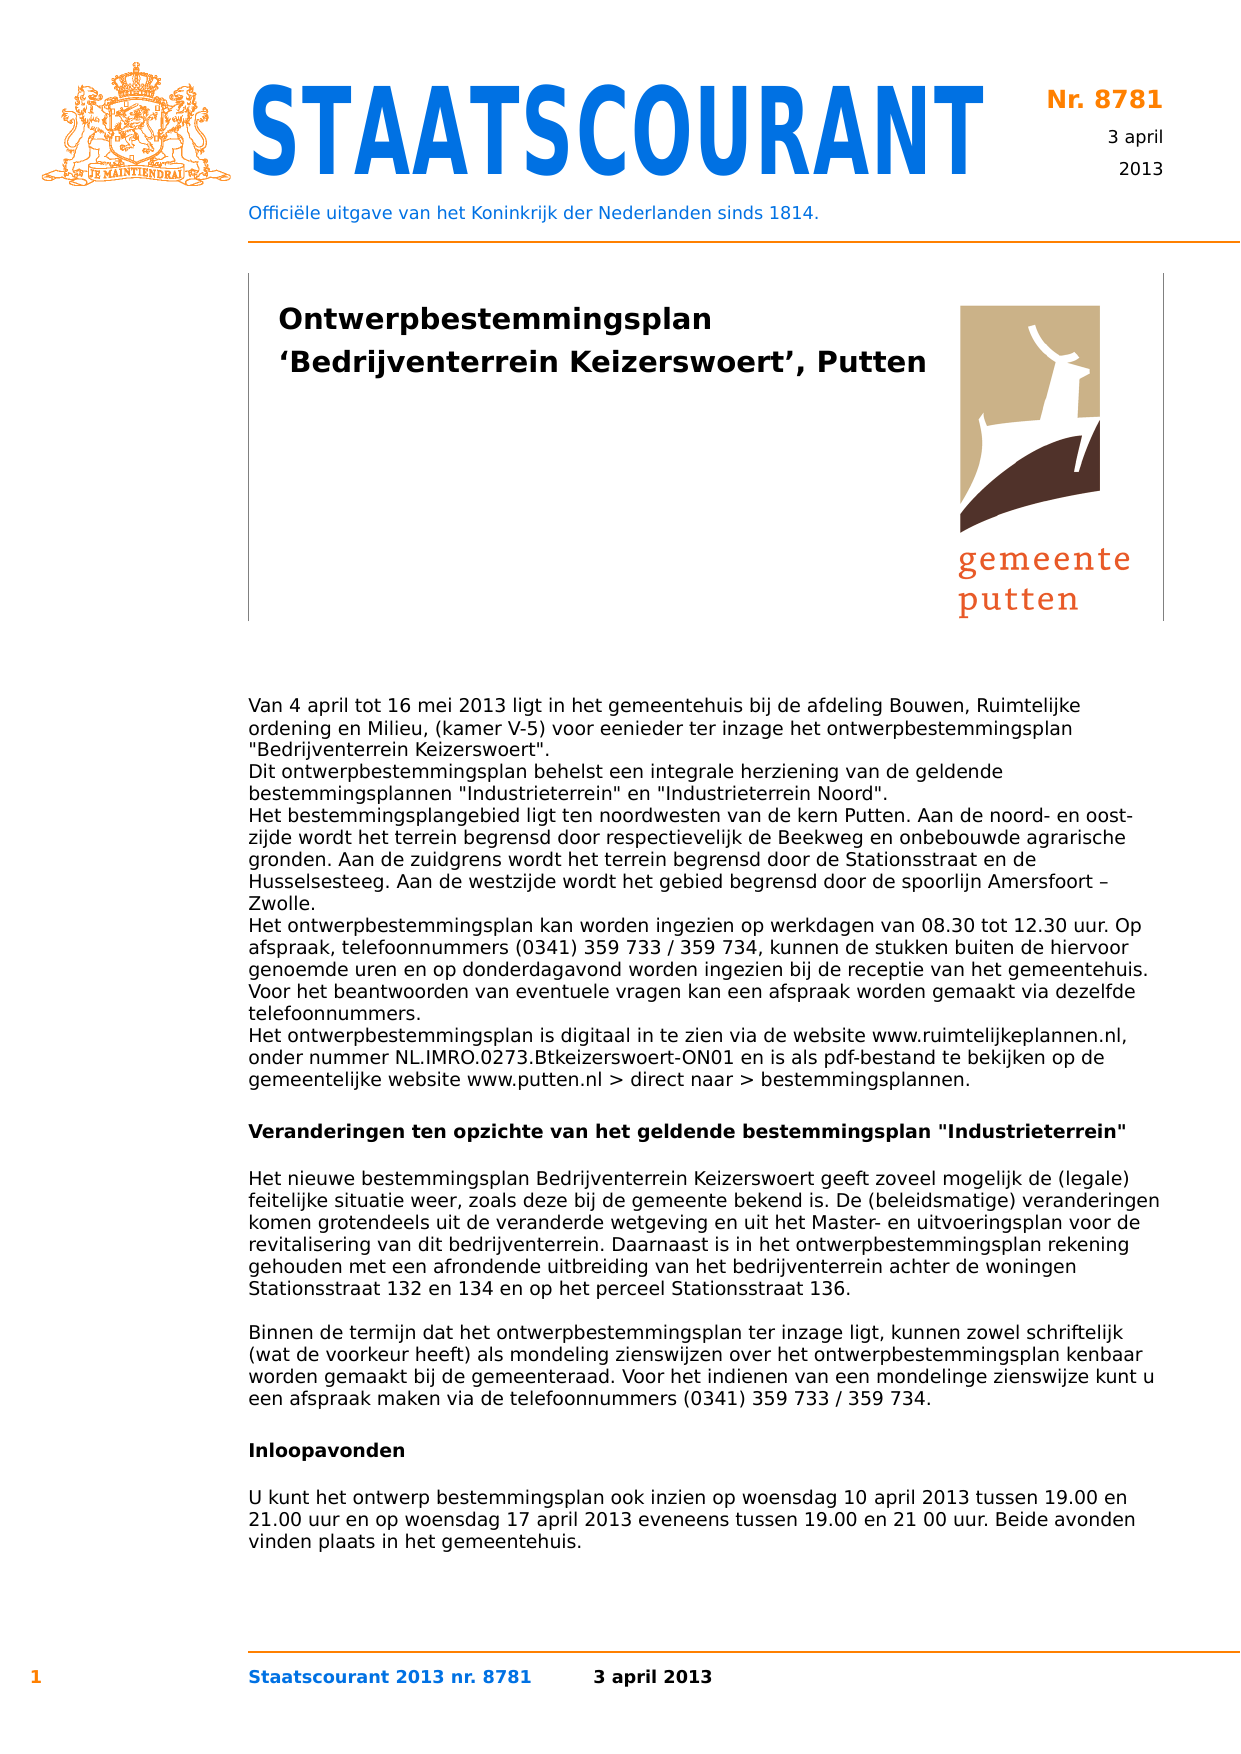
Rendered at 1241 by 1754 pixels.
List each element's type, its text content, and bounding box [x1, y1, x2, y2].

table_cell 2013 [998, 153, 1240, 203]
text Het ontwerpbestemmingsplan kan worden ingezien op werkdagen van 08.30 tot 12.30 uur. Op afspraak, telefoonnummers (0341) 359 733 / 359 734, kunnen de stukken buiten de hiervoor genoemde uren en op donderdagavond worden ingezien bij de receptie van het gemeentehuis. Voor het beantwoorden van eventuele vragen kan een afspraak worden gemaakt via dezelfde telefoonnummers. [248, 915, 1163, 1025]
text Van 4 april tot 16 mei 2013 ligt in het gemeentehuis bij de afdeling Bouwen, Ruimtelijke ordening en Milieu, (kamer V-5) voor eenieder ter inzage het ontwerpbestemmingsplan "Bedrijventerrein Keizerswoert". [248, 695, 1163, 761]
text Dit ontwerpbestemmingsplan behelst een integrale herziening van de geldende bestemmingsplannen "Industrieterrein" en "Industrieterrein Noord". [248, 761, 1163, 805]
subtitle Inloopavonden [248, 1440, 1163, 1462]
text Het nieuwe bestemmingsplan Bedrijventerrein Keizerswoert geeft zoveel mogelijk de (legale) feitelijke situatie weer, zoals deze bij de gemeente bekend is. De (beleidsmatige) veranderingen komen grotendeels uit de veranderde wetgeving en uit het Master- en uitvoeringsplan voor de revitalisering van dit bedrijventerrein. Daarnaast is in het ontwerpbestemmingsplan rekening gehouden met een afrondende uitbreiding van het bedrijventerrein achter de woningen Stationsstraat 132 en 134 en op het perceel Stationsstraat 136. [248, 1168, 1163, 1300]
picture [956, 302, 1134, 622]
table_header Nr. 8781 [998, 62, 1240, 121]
table_header STAATSCOURANT [248, 62, 998, 203]
table_cell Officiële uitgave van het Koninkrijk der Nederlanden sinds 1814. [248, 203, 1240, 241]
picture [41, 62, 231, 186]
text Het ontwerpbestemmingsplan is digitaal in te zien via de website www.ruimtelijkeplannen.nl, onder nummer NL.IMRO.0273.Btkeizerswoert-ON01 en is als pdf-bestand te bekijken op de gemeentelijke website www.putten.nl > direct naar > bestemmingsplannen. [248, 1025, 1163, 1091]
table_header [25, 62, 248, 241]
subtitle Ontwerpbestemmingsplan ‘Bedrijventerrein Keizerswoert’, Putten [249, 273, 1163, 621]
subtitle Veranderingen ten opzichte van het geldende bestemmingsplan "Industrieterrein" [248, 1121, 1163, 1143]
text Binnen de termijn dat het ontwerpbestemmingsplan ter inzage ligt, kunnen zowel schriftelijk (wat de voorkeur heeft) als mondeling zienswijzen over het ontwerpbestemmingsplan kenbaar worden gemaakt bij de gemeenteraad. Voor het indienen van een mondelinge zienswijze kunt u een afspraak maken via de telefoonnummers (0341) 359 733 / 359 734. [248, 1322, 1163, 1410]
table_cell 3 april [998, 121, 1240, 153]
text U kunt het ontwerp bestemmingsplan ook inzien op woensdag 10 april 2013 tussen 19.00 en 21.00 uur en op woensdag 17 april 2013 eveneens tussen 19.00 en 21 00 uur. Beide avonden vinden plaats in het gemeentehuis. [248, 1487, 1163, 1553]
text Het bestemmingsplangebied ligt ten noordwesten van de kern Putten. Aan de noord- en oost-zijde wordt het terrein begrensd door respectievelijk de Beekweg en onbebouwde agrarische gronden. Aan de zuidgrens wordt het terrein begrensd door de Stationsstraat en de Husselsesteeg. Aan de westzijde wordt het gebied begrensd door de spoorlijn Amersfoort – Zwolle. [248, 805, 1163, 915]
